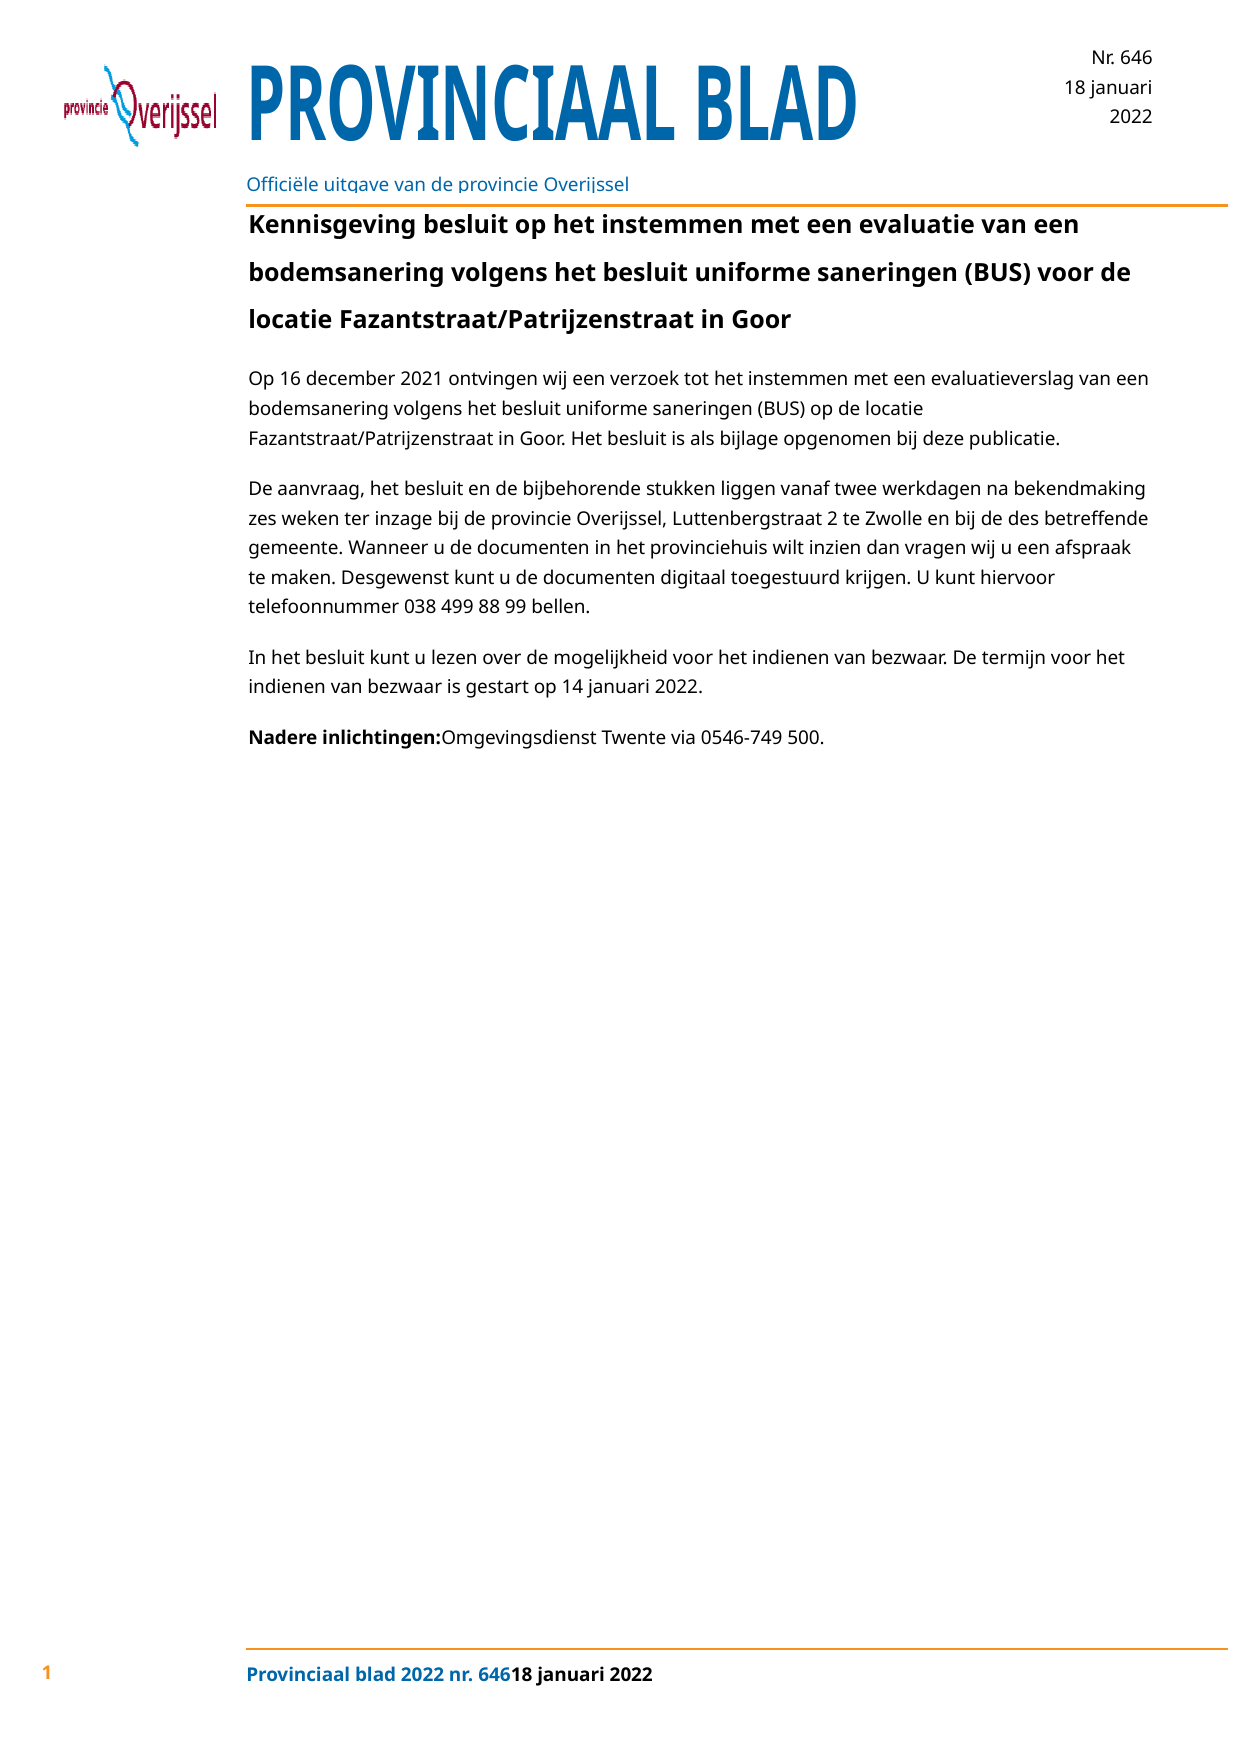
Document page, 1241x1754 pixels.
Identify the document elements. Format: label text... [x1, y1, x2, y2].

text Op 16 december 2021 ontvingen wij een verzoek tot het instemmen met een evaluatieverslag van een bodemsanering volgens het besluit uniforme saneringen (BUS) op de locatie Fazantstraat/Patrijzenstraat in Goor. Het besluit is als bijlage opgenomen bij deze publicatie. [248, 366, 1152, 450]
text In het besluit kunt u lezen over de mogelijkheid voor het indienen van bezwaar. De termijn voor het indienen van bezwaar is gestart op 14 januari 2022. [248, 644, 1152, 699]
text Kennisgeving besluit op het instemmen met een evaluatie van een bodemsanering volgens het besluit uniforme saneringen (BUS) voor de locatie Fazantstraat/Patrijzenstraat in Goor [248, 207, 1152, 336]
text Nadere inlichtingen:Omgevingsdienst Twente via 0546-749 500. [248, 724, 1152, 749]
picture [41, 47, 231, 172]
text De aanvraag, het besluit en de bijbehorende stukken liggen vanaf twee werkdagen na bekendmaking zes weken ter inzage bij de provincie Overijssel, Luttenbergstraat 2 te Zwolle en bij de des betreffende gemeente. Wanneer u de documenten in het provinciehuis wilt inzien dan vragen wij u een afspraak te maken. Desgewenst kunt u de documenten digitaal toegestuurd krijgen. U kunt hiervoor telefoonnummer 038 499 88 99 bellen. [248, 475, 1152, 619]
